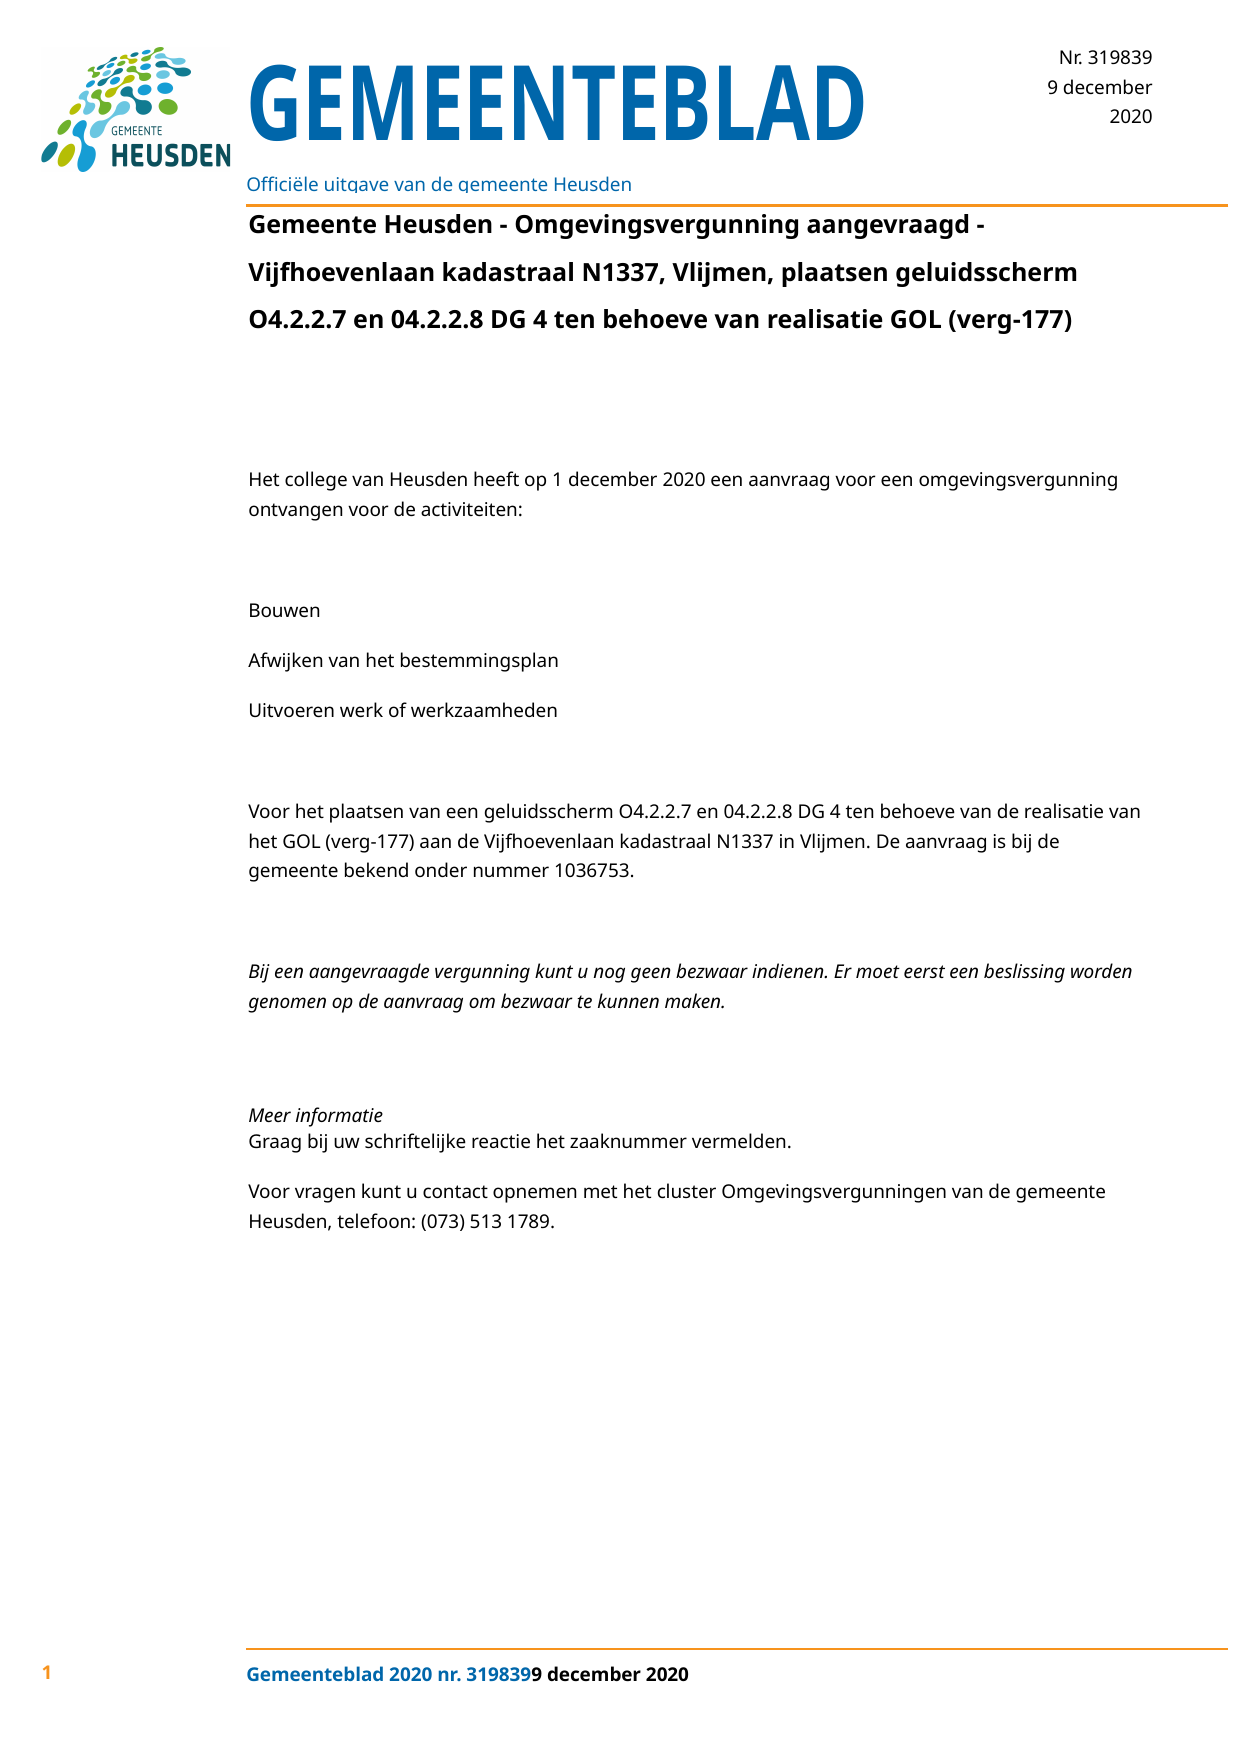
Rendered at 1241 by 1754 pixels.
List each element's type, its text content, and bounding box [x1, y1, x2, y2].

text Voor het plaatsen van een geluidsscherm O4.2.2.7 en 04.2.2.8 DG 4 ten behoeve van de realisatie van het GOL (verg-177) aan de Vijfhoevenlaan kadastraal N1337 in Vlijmen. De aanvraag is bij de gemeente bekend onder nummer 1036753. [248, 798, 1152, 883]
text Bij een aangevraagde vergunning kunt u nog geen bezwaar indienen. Er moet eerst een beslissing worden genomen op de aanvraag om bezwaar te kunnen maken. [248, 958, 1152, 1014]
text Uitvoeren werk of werkzaamheden [248, 698, 1152, 723]
text Graag bij uw schriftelijke reactie het zaaknummer vermelden. [248, 1128, 1152, 1154]
text Gemeente Heusden - Omgevingsvergunning aangevraagd - Vijfhoevenlaan kadastraal N1337, Vlijmen, plaatsen geluidsscherm O4.2.2.7 en 04.2.2.8 DG 4 ten behoeve van realisatie GOL (verg-177) [248, 207, 1152, 336]
text Voor vragen kunt u contact opnemen met het cluster Omgevingsvergunningen van de gemeente Heusden, telefoon: (073) 513 1789. [248, 1178, 1152, 1234]
picture [41, 47, 231, 172]
text Het college van Heusden heeft op 1 december 2020 een aanvraag voor een omgevingsvergunning ontvangen voor de activiteiten: [248, 466, 1152, 522]
text Afwijken van het bestemmingsplan [248, 647, 1152, 673]
text Meer informatie [248, 1102, 1152, 1128]
text Bouwen [248, 597, 1152, 622]
